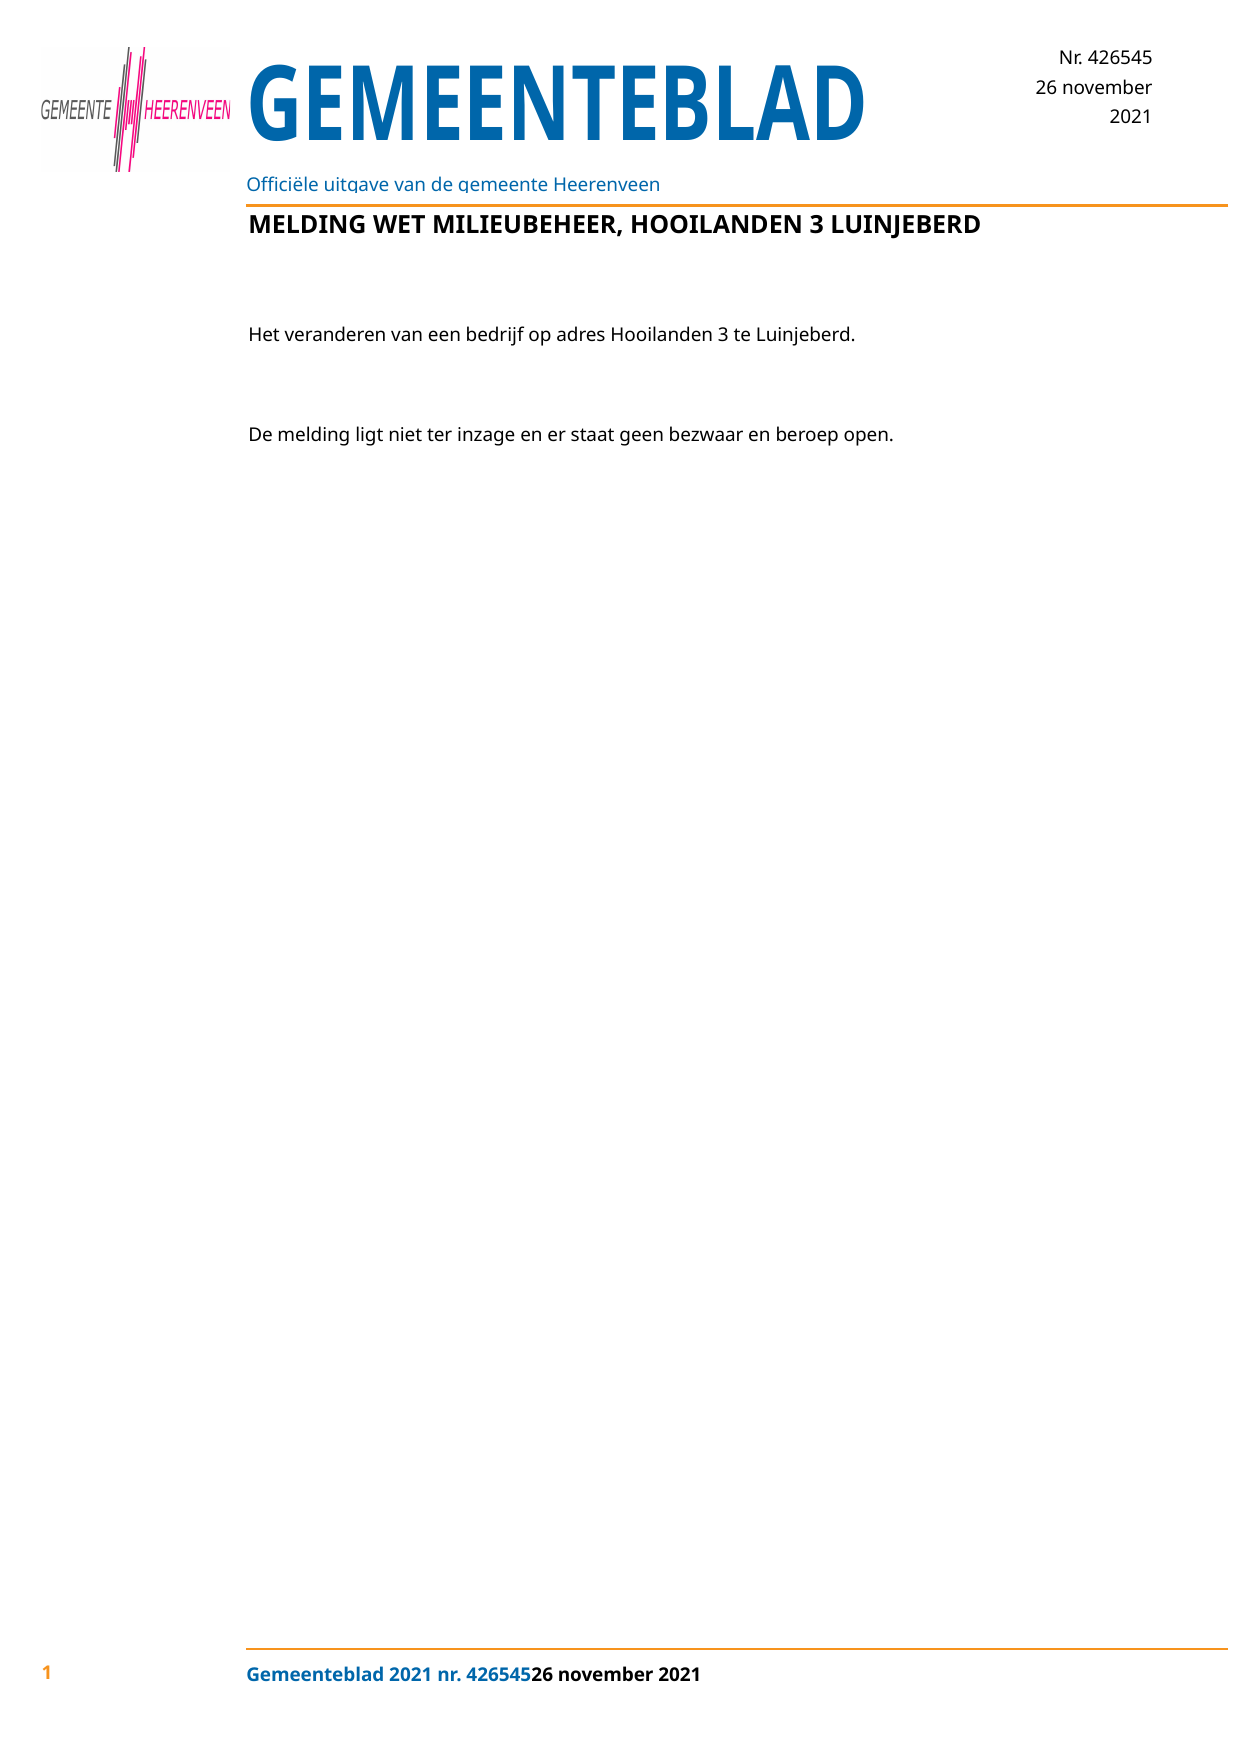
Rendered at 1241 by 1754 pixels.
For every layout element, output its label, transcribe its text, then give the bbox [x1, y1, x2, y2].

text De melding ligt niet ter inzage en er staat geen bezwaar en beroep open. [248, 422, 1152, 447]
text MELDING WET MILIEUBEHEER, HOOILANDEN 3 LUINJEBERD [248, 207, 1152, 241]
text Het veranderen van een bedrijf op adres Hooilanden 3 te Luinjeberd. [248, 321, 1152, 346]
picture [41, 47, 231, 172]
